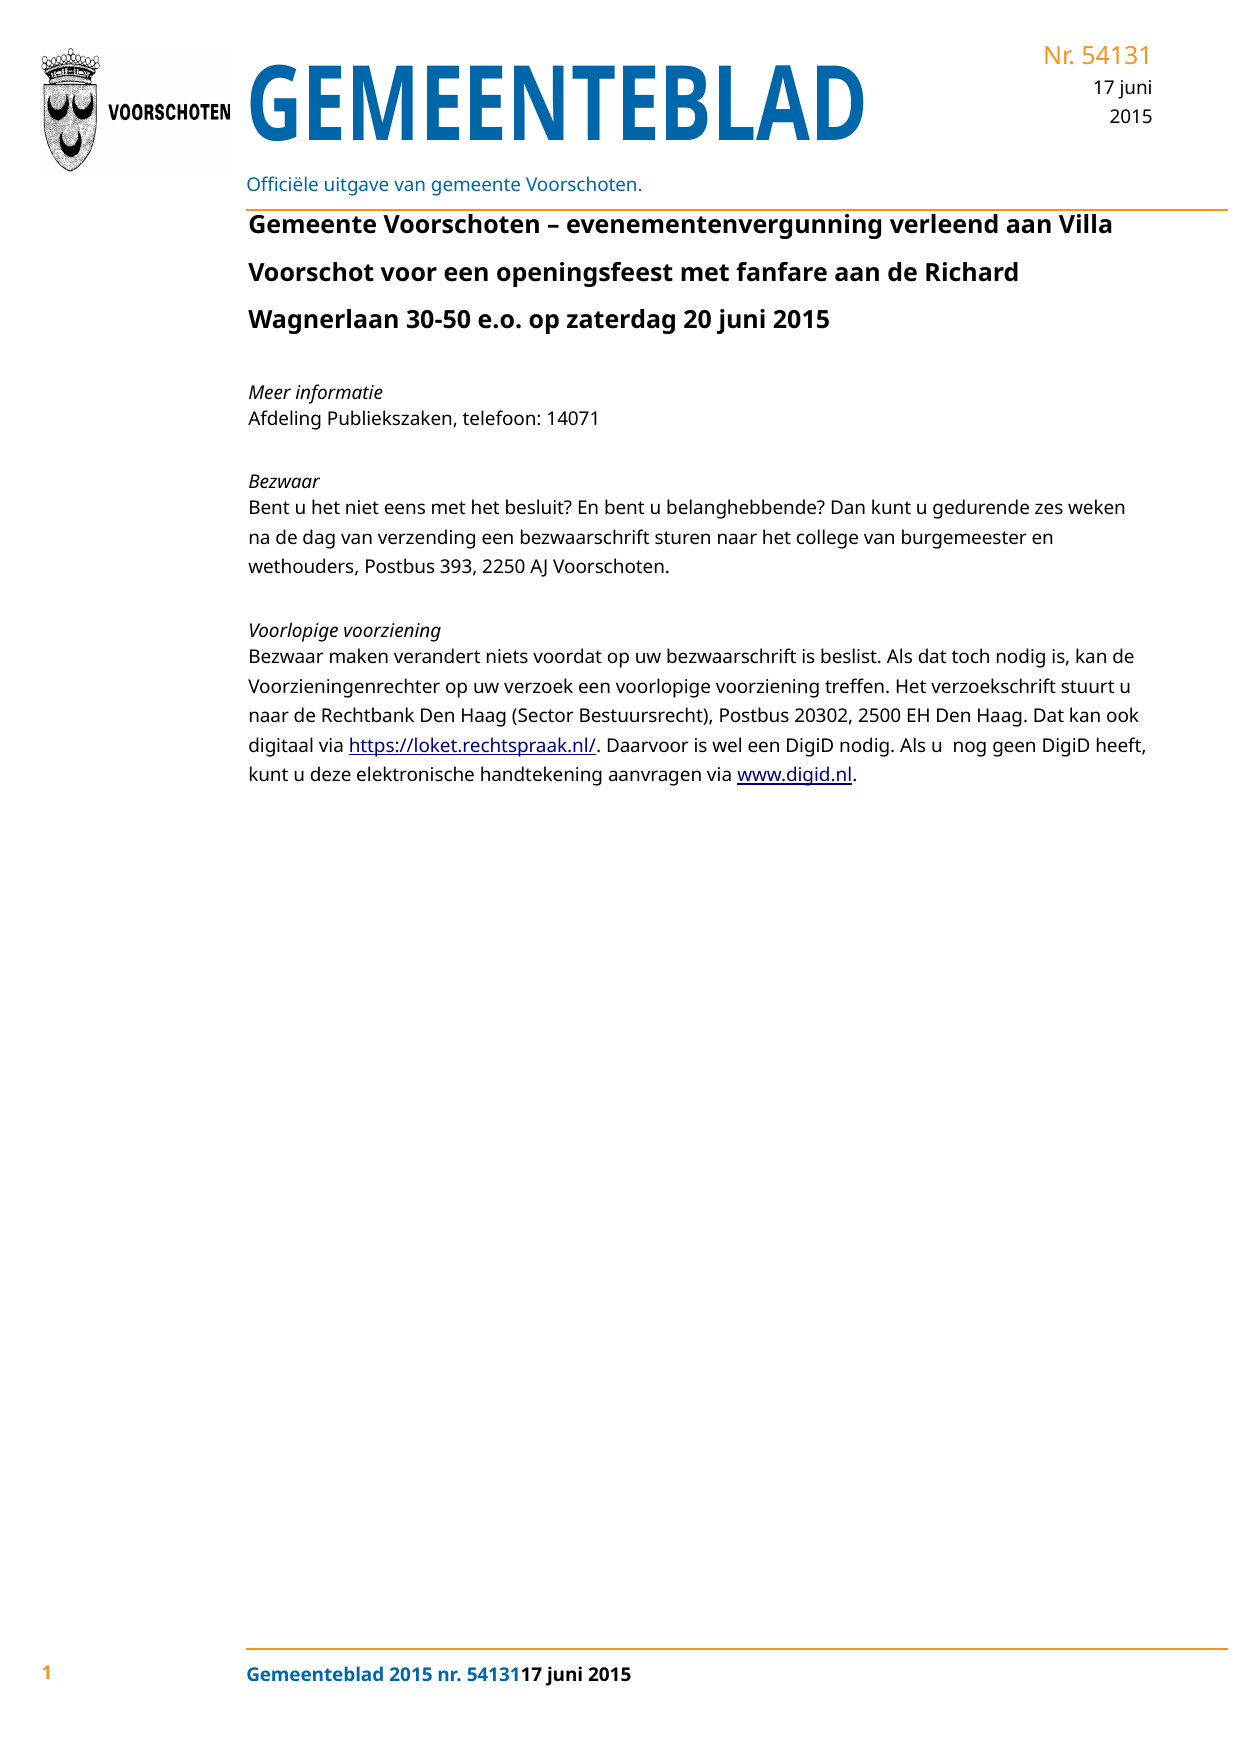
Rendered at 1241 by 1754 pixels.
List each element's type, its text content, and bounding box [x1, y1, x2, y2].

text Voorlopige voorziening [248, 618, 1152, 643]
text Afdeling Publiekszaken, telefoon: 14071 [248, 405, 1152, 431]
text Gemeente Voorschoten – evenementenvergunning verleend aan Villa Voorschot voor een openingsfeest met fanfare aan de Richard Wagnerlaan 30-50 e.o. op zaterdag 20 juni 2015 [248, 211, 1152, 336]
text Bezwaar maken verandert niets voordat op uw bezwaarschrift is beslist. Als dat toch nodig is, kan de Voorzieningenrechter op uw verzoek een voorlopige voorziening treffen. Het verzoekschrift stuurt u naar de Rechtbank Den Haag (Sector Bestuursrecht), Postbus 20302, 2500 EH Den Haag. Dat kan ook digitaal via https://loket.rechtspraak.nl/. Daarvoor is wel een DigiD nodig. Als u nog geen DigiD heeft, kunt u deze elektronische handtekening aanvragen via www.digid.nl. [248, 643, 1152, 787]
text Meer informatie [248, 379, 1152, 405]
text Bent u het niet eens met het besluit? En bent u belanghebbende? Dan kunt u gedurende zes weken na de dag van verzending een bezwaarschrift sturen naar het college van burgemeester en wethouders, Postbus 393, 2250 AJ Voorschoten. [248, 494, 1152, 579]
text Bezwaar [248, 469, 1152, 494]
picture [41, 47, 231, 172]
